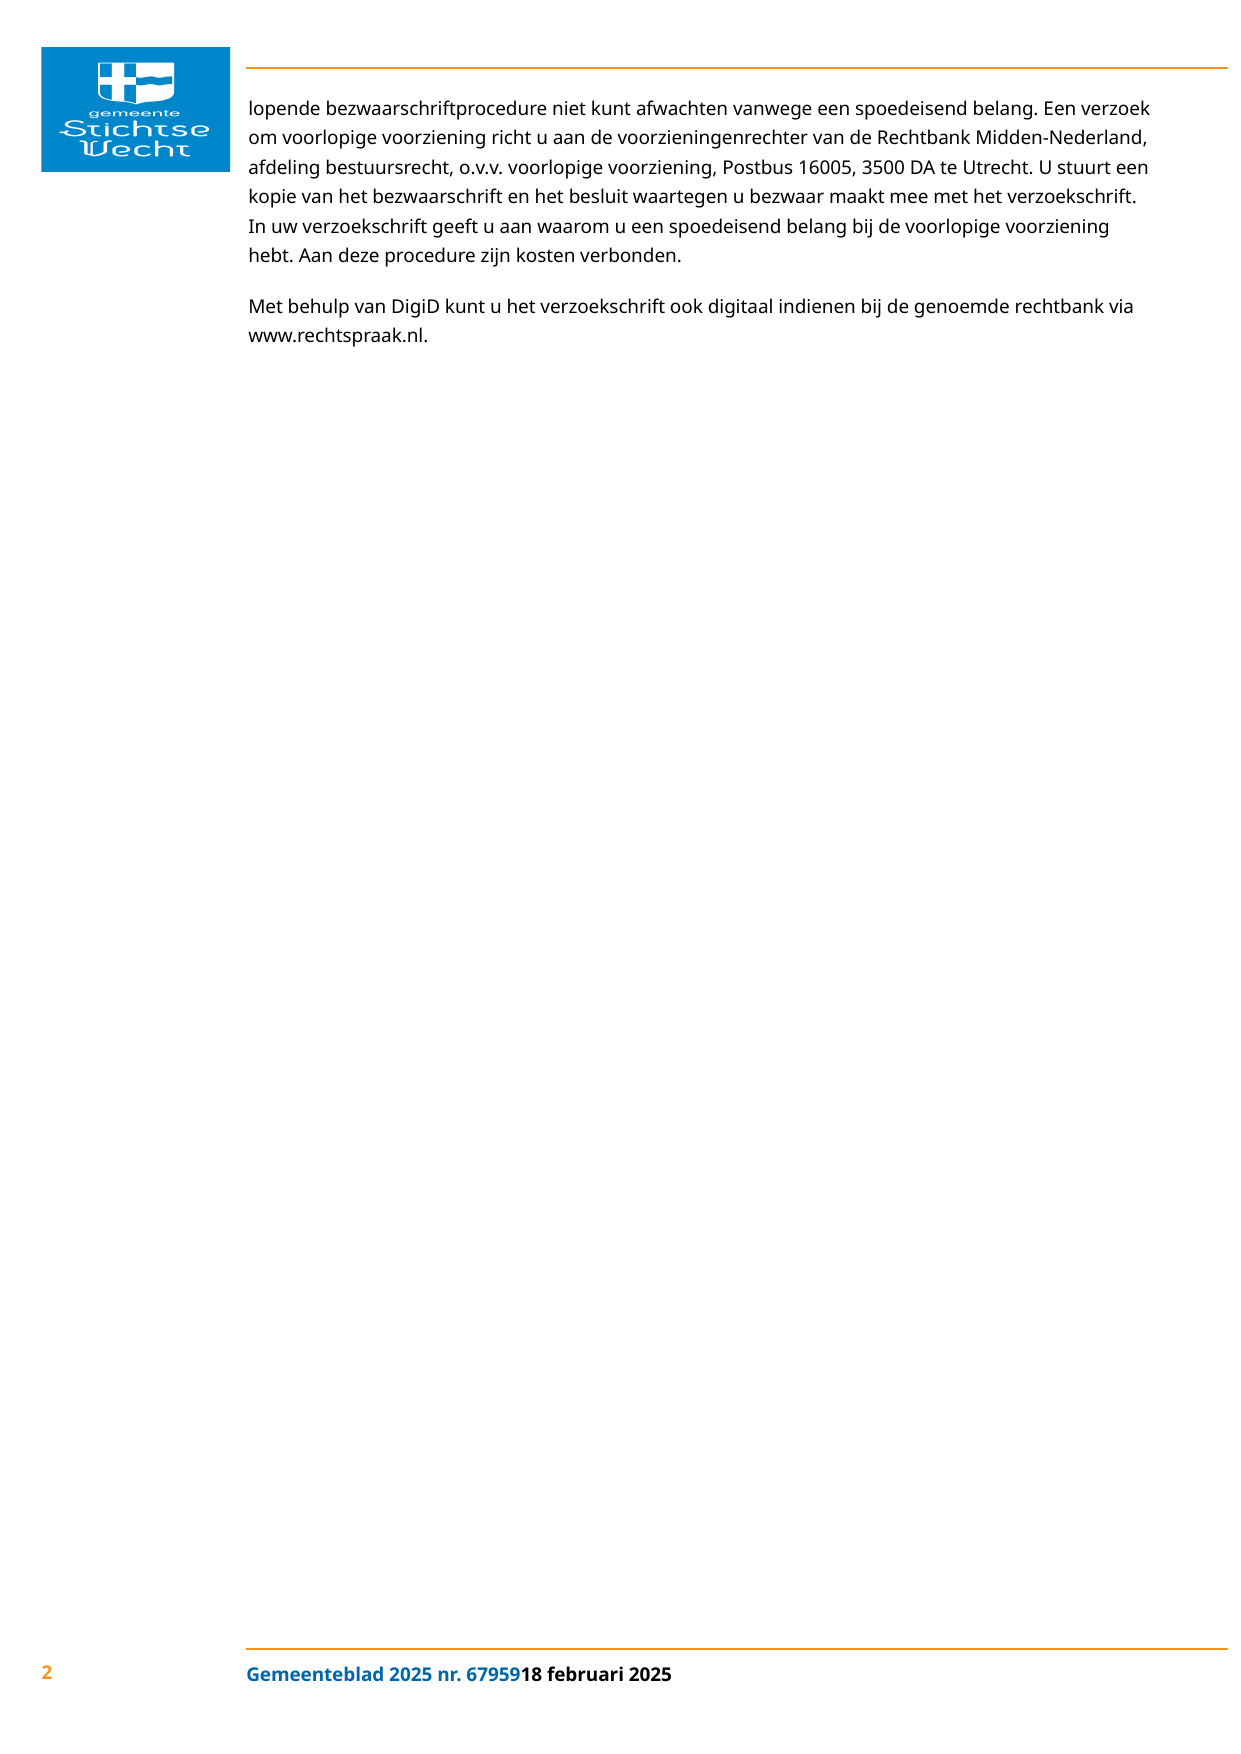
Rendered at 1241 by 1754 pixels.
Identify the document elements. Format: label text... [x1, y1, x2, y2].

picture [137, 63, 174, 103]
text lopende bezwaarschriftprocedure niet kunt afwachten vanwege een spoedeisend belang. Een verzoek om voorlopige voorziening richt u aan de voorzieningenrechter van de Rechtbank Midden-Nederland, afdeling bestuursrecht, o.v.v. voorlopige voorziening, Postbus 16005, 3500 DA te Utrecht. U stuurt een kopie van het bezwaarschrift en het besluit waartegen u bezwaar maakt mee met het verzoekschrift. In uw verzoekschrift geeft u aan waarom u een spoedeisend belang bij de voorlopige voorziening hebt. Aan deze procedure zijn kosten verbonden. [248, 95, 1152, 268]
picture [99, 63, 135, 101]
text Met behulp van DigiD kunt u het verzoekschrift ook digitaal indienen bij de genoemde rechtbank via www.rechtspraak.nl. [248, 293, 1152, 348]
